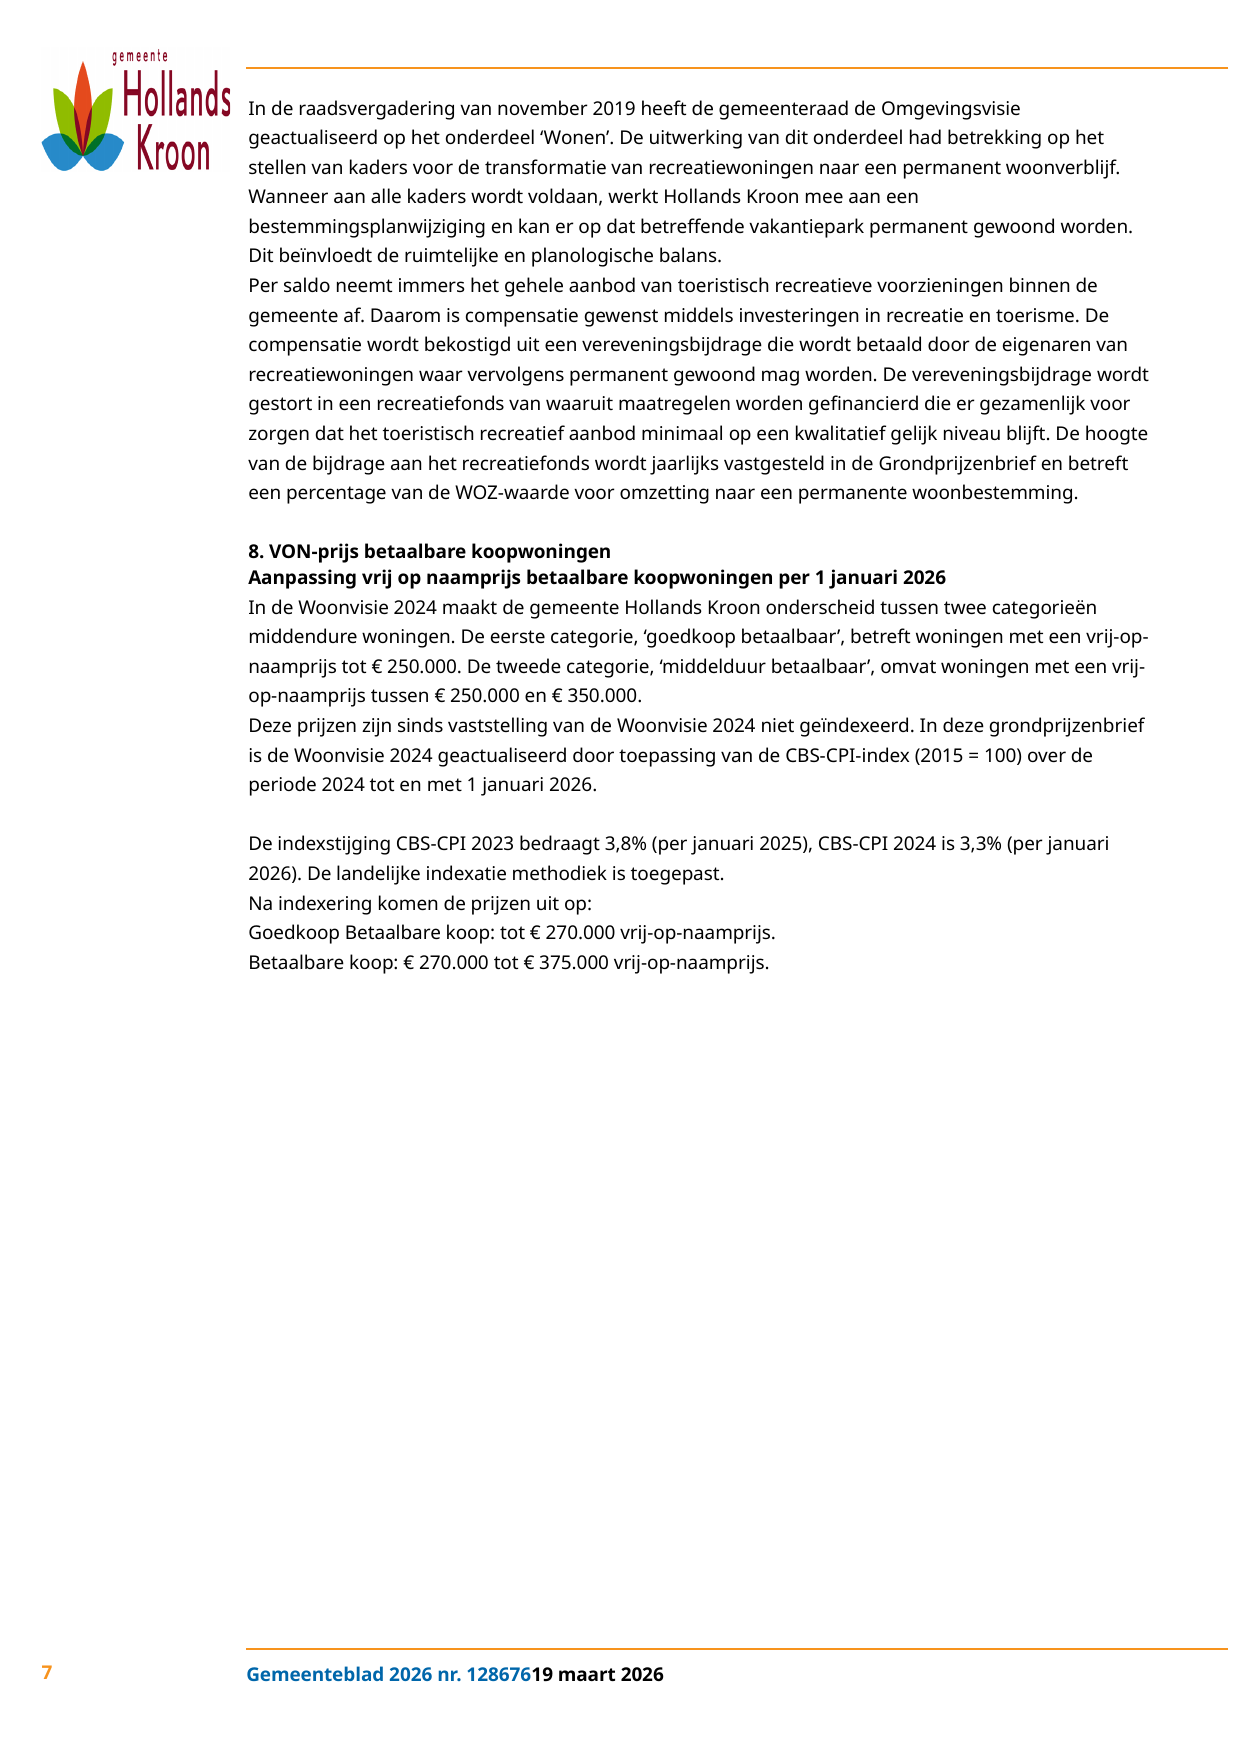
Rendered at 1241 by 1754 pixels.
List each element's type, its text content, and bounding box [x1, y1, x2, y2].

text In de Woonvisie 2024 maakt de gemeente Hollands Kroon onderscheid tussen twee categorieën middendure woningen. De eerste categorie, ‘goedkoop betaalbaar’, betreft woningen met een vrij-op-naamprijs tot € 250.000. De tweede categorie, ‘middelduur betaalbaar’, omvat woningen met een vrij-op-naamprijs tussen € 250.000 en € 350.000. [248, 594, 1152, 708]
text Betaalbare koop: € 270.000 tot € 375.000 vrij-op-naamprijs. [248, 949, 1152, 974]
text De indexstijging CBS-CPI 2023 bedraagt 3,8% (per januari 2025), CBS-CPI 2024 is 3,3% (per januari 2026). De landelijke indexatie methodiek is toegepast. [248, 831, 1152, 886]
text Deze prijzen zijn sinds vaststelling van de Woonvisie 2024 niet geïndexeerd. In deze grondprijzenbrief is de Woonvisie 2024 geactualiseerd door toepassing van de CBS-CPI-index (2015 = 100) over de periode 2024 tot en met 1 januari 2026. [248, 712, 1152, 797]
text In de raadsvergadering van november 2019 heeft de gemeenteraad de Omgevingsvisie geactualiseerd op het onderdeel ‘Wonen’. De uitwerking van dit onderdeel had betrekking op het stellen van kaders voor de transformatie van recreatiewoningen naar een permanent woonverblijf. Wanneer aan alle kaders wordt voldaan, werkt Hollands Kroon mee aan een bestemmingsplanwijziging en kan er op dat betreffende vakantiepark permanent gewoond worden. Dit beïnvloedt de ruimtelijke en planologische balans. [248, 95, 1152, 268]
text Aanpassing vrij op naamprijs betaalbare koopwoningen per 1 januari 2026 [248, 564, 1152, 590]
text Na indexering komen de prijzen uit op: [248, 890, 1152, 915]
text Goedkoop Betaalbare koop: tot € 270.000 vrij-op-naamprijs. [248, 919, 1152, 945]
text 8. VON-prijs betaalbare koopwoningen [248, 538, 1152, 564]
picture [41, 47, 231, 172]
text Per saldo neemt immers het gehele aanbod van toeristisch recreatieve voorzieningen binnen de gemeente af. Daarom is compensatie gewenst middels investeringen in recreatie en toerisme. De compensatie wordt bekostigd uit een vereveningsbijdrage die wordt betaald door de eigenaren van recreatiewoningen waar vervolgens permanent gewoond mag worden. De vereveningsbijdrage wordt gestort in een recreatiefonds van waaruit maatregelen worden gefinancierd die er gezamenlijk voor zorgen dat het toeristisch recreatief aanbod minimaal op een kwalitatief gelijk niveau blijft. De hoogte van de bijdrage aan het recreatiefonds wordt jaarlijks vastgesteld in de Grondprijzenbrief en betreft een percentage van de WOZ-waarde voor omzetting naar een permanente woonbestemming. [248, 272, 1152, 505]
